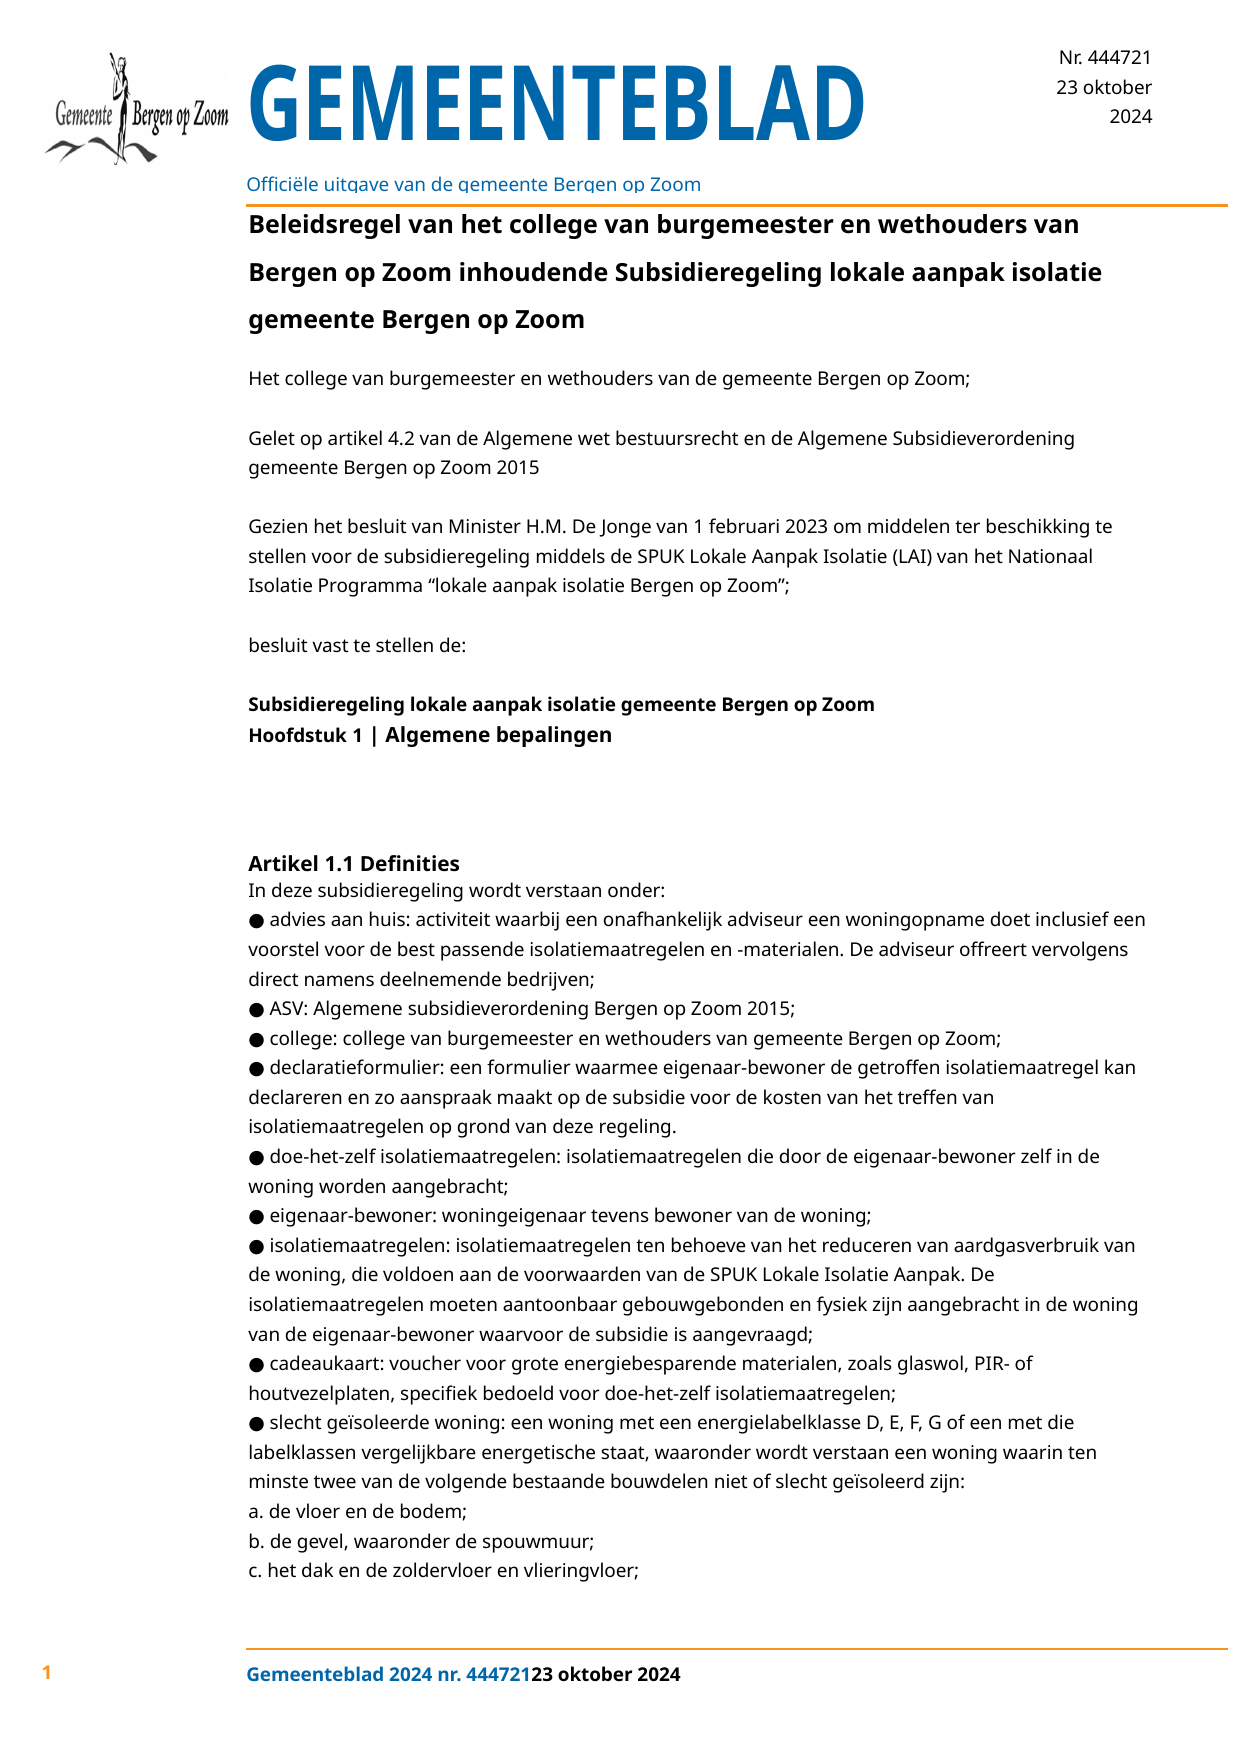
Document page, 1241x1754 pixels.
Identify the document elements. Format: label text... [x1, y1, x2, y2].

text Gezien het besluit van Minister H.M. De Jonge van 1 februari 2023 om middelen ter beschikking te stellen voor de subsidieregeling middels de SPUK Lokale Aanpak Isolatie (LAI) van het Nationaal Isolatie Programma “lokale aanpak isolatie Bergen op Zoom”; [248, 513, 1152, 598]
text ● slecht geïsoleerde woning: een woning met een energielabelklasse D, E, F, G of een met die labelklassen vergelijkbare energetische staat, waaronder wordt verstaan een woning waarin ten minste twee van de volgende bestaande bouwdelen niet of slecht geïsoleerd zijn: [248, 1409, 1152, 1494]
text Subsidieregeling lokale aanpak isolatie gemeente Bergen op Zoom [248, 691, 1152, 717]
text In deze subsidieregeling wordt verstaan onder: [248, 877, 1152, 903]
text Gelet op artikel 4.2 van de Algemene wet bestuursrecht en de Algemene Subsidieverordening gemeente Bergen op Zoom 2015 [248, 425, 1152, 480]
text ● doe-het-zelf isolatiemaatregelen: isolatiemaatregelen die door de eigenaar-bewoner zelf in de woning worden aangebracht; [248, 1143, 1152, 1199]
text ● college: college van burgemeester en wethouders van gemeente Bergen op Zoom; [248, 1025, 1152, 1051]
text c. het dak en de zoldervloer en vlieringvloer; [248, 1557, 1152, 1583]
text Hoofdstuk 1 | Algemene bepalingen [248, 721, 1152, 749]
text Beleidsregel van het college van burgemeester en wethouders van Bergen op Zoom inhoudende Subsidieregeling lokale aanpak isolatie gemeente Bergen op Zoom [248, 207, 1152, 336]
text Het college van burgemeester en wethouders van de gemeente Bergen op Zoom; [248, 366, 1152, 391]
text a. de vloer en de bodem; [248, 1498, 1152, 1524]
text b. de gevel, waaronder de spouwmuur; [248, 1528, 1152, 1554]
text ● declaratieformulier: een formulier waarmee eigenaar-bewoner de getroffen isolatiemaatregel kan declareren en zo aanspraak maakt op de subsidie voor de kosten van het treffen van isolatiemaatregelen op grond van deze regeling. [248, 1054, 1152, 1139]
text ● cadeaukaart: voucher voor grote energiebesparende materialen, zoals glaswol, PIR- of houtvezelplaten, specifiek bedoeld voor doe-het-zelf isolatiemaatregelen; [248, 1350, 1152, 1406]
text ● eigenaar-bewoner: woningeigenaar tevens bewoner van de woning; [248, 1202, 1152, 1228]
text ● ASV: Algemene subsidieverordening Bergen op Zoom 2015; [248, 995, 1152, 1021]
text ● isolatiemaatregelen: isolatiemaatregelen ten behoeve van het reduceren van aardgasverbruik van de woning, die voldoen aan de voorwaarden van de SPUK Lokale Isolatie Aanpak. De isolatiemaatregelen moeten aantoonbaar gebouwgebonden en fysiek zijn aangebracht in de woning van de eigenaar-bewoner waarvoor de subsidie is aangevraagd; [248, 1232, 1152, 1347]
text Artikel 1.1 Definities [248, 849, 1152, 877]
text ● advies aan huis: activiteit waarbij een onafhankelijk adviseur een woningopname doet inclusief een voorstel voor de best passende isolatiemaatregelen en -materialen. De adviseur offreert vervolgens direct namens deelnemende bedrijven; [248, 907, 1152, 992]
text besluit vast te stellen de: [248, 632, 1152, 657]
picture [41, 47, 231, 172]
